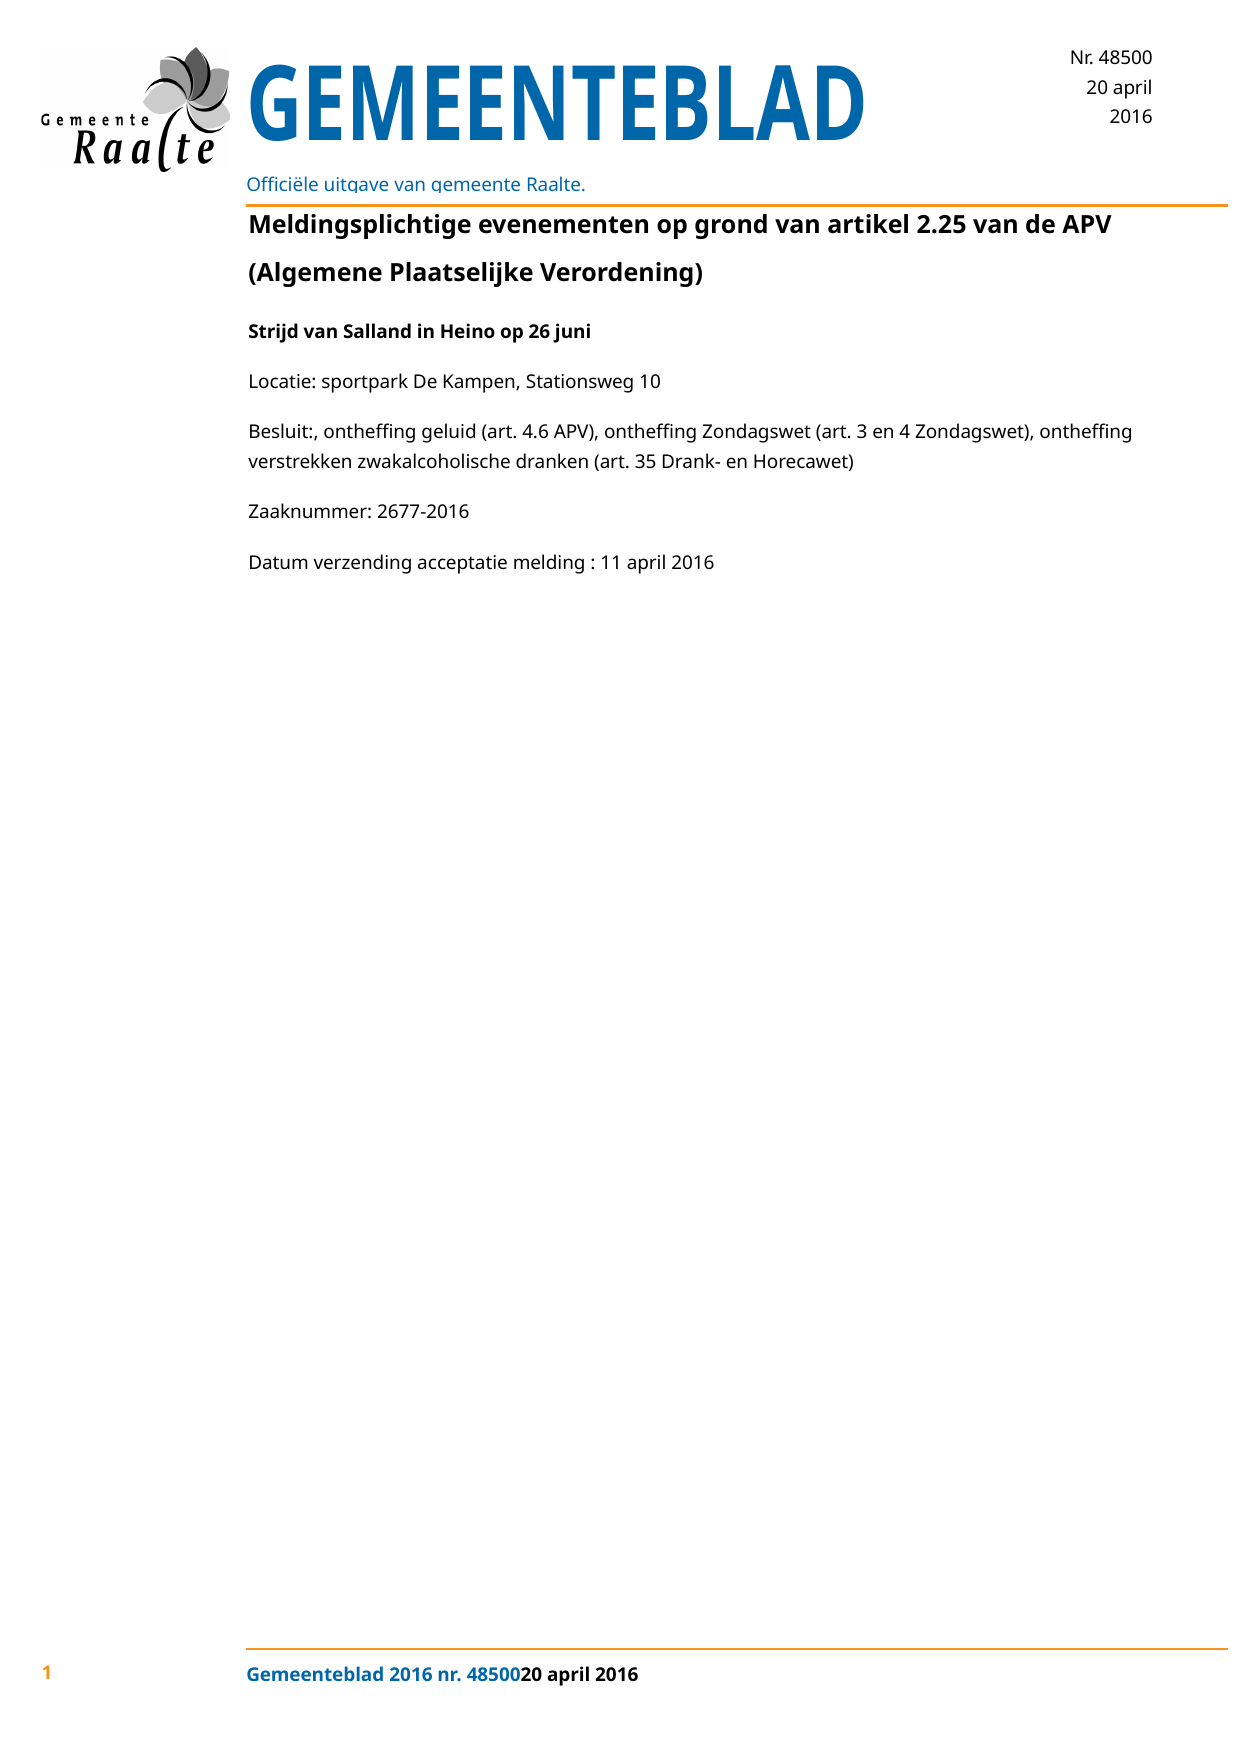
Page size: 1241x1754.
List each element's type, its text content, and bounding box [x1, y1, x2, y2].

text Zaaknummer: 2677-2016 [248, 499, 1152, 524]
text Besluit:, ontheffing geluid (art. 4.6 APV), ontheffing Zondagswet (art. 3 en 4 Zondagswet), ontheffing verstrekken zwakalcoholische dranken (art. 35 Drank- en Horecawet) [248, 419, 1152, 474]
text Meldingsplichtige evenementen op grond van artikel 2.25 van de APV (Algemene Plaatselijke Verordening) [248, 207, 1152, 288]
text Locatie: sportpark De Kampen, Stationsweg 10 [248, 368, 1152, 394]
text Strijd van Salland in Heino op 26 juni [248, 318, 1152, 344]
text Datum verzending acceptatie melding : 11 april 2016 [248, 549, 1152, 575]
picture [41, 47, 231, 172]
